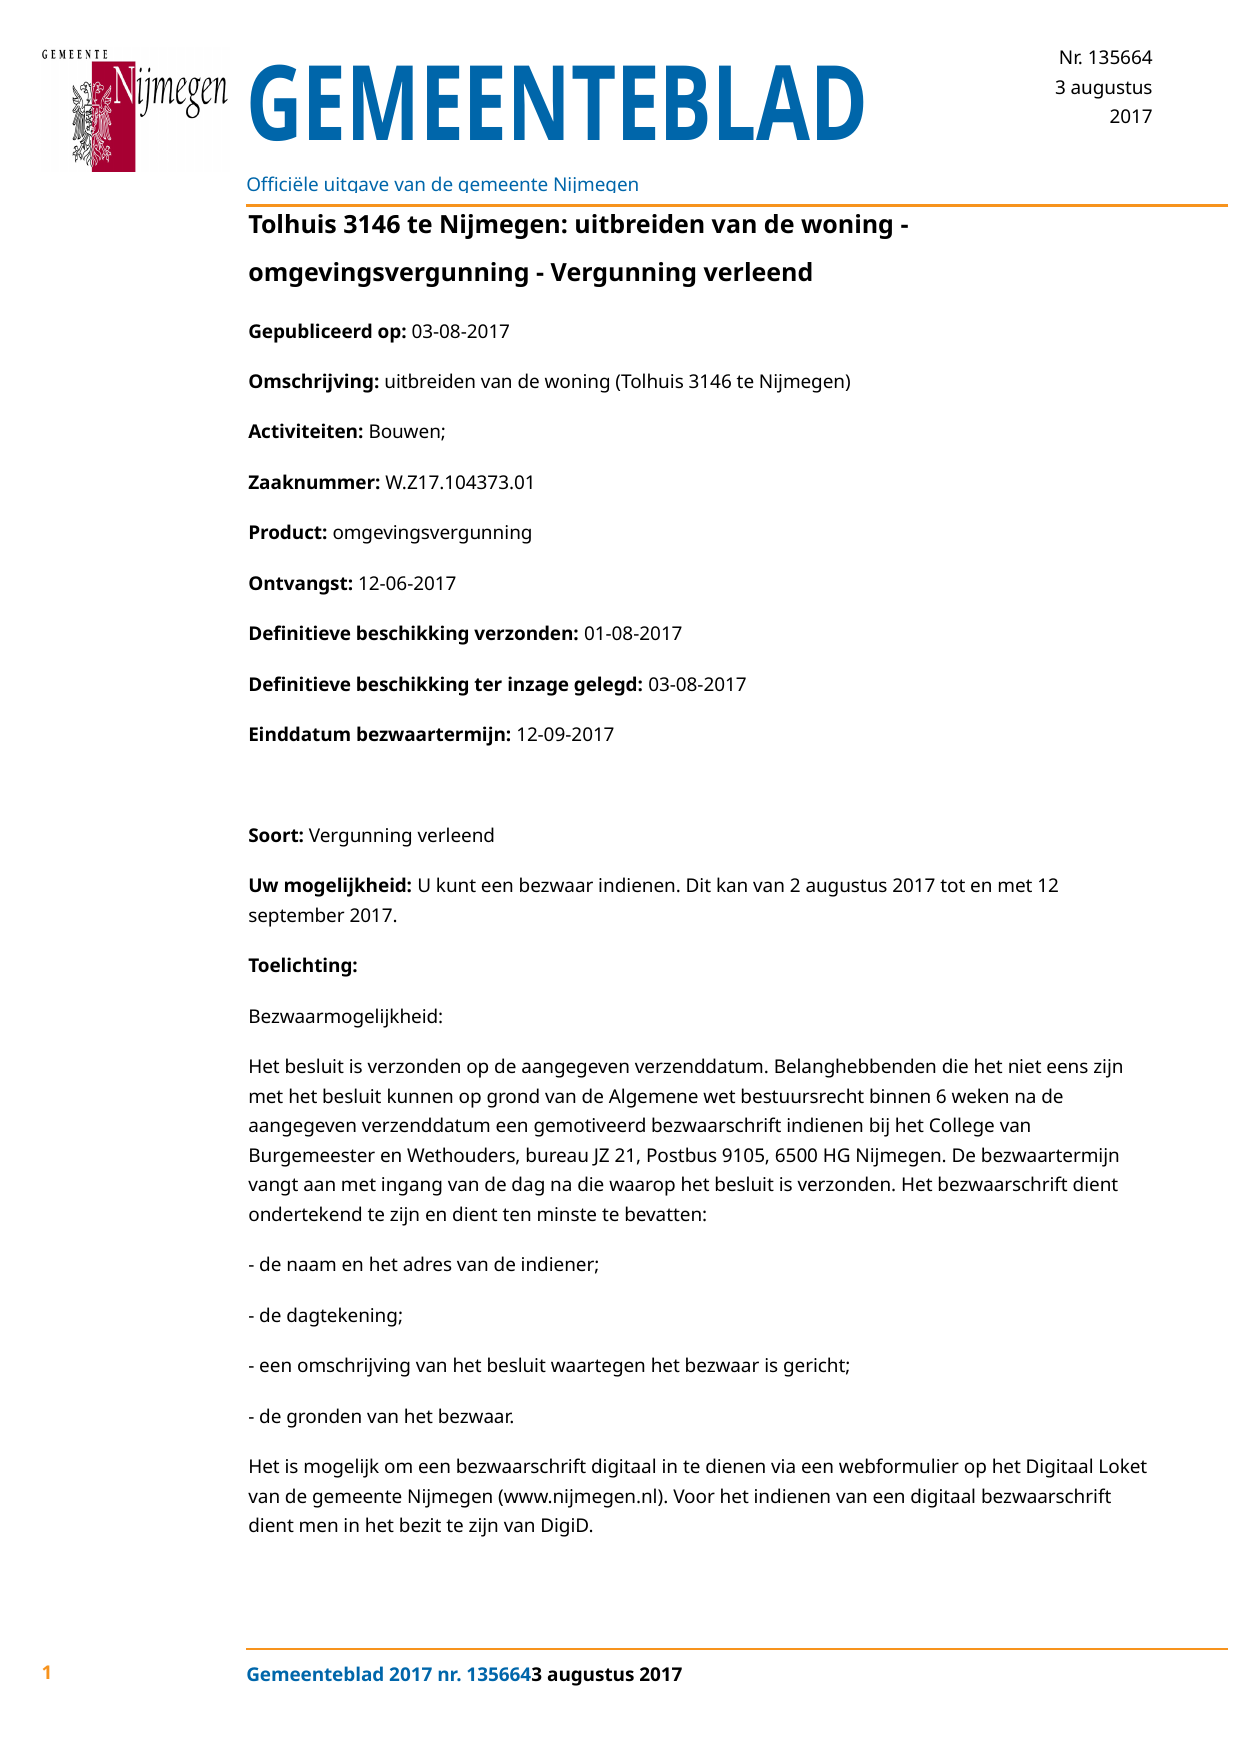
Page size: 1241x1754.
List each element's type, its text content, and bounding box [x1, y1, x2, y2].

text - de dagtekening; [248, 1302, 1152, 1328]
text Zaaknummer: W.Z17.104373.01 [248, 469, 1152, 495]
text Product: omgevingsvergunning [248, 519, 1152, 545]
text Activiteiten: Bouwen; [248, 419, 1152, 444]
text Uw mogelijkheid: U kunt een bezwaar indienen. Dit kan van 2 augustus 2017 tot en met 12 september 2017. [248, 872, 1152, 928]
text Definitieve beschikking ter inzage gelegd: 03-08-2017 [248, 671, 1152, 697]
text Toelichting: [248, 952, 1152, 978]
text Gepubliceerd op: 03-08-2017 [248, 318, 1152, 344]
text Ontvangst: 12-06-2017 [248, 570, 1152, 596]
text - een omschrijving van het besluit waartegen het bezwaar is gericht; [248, 1352, 1152, 1378]
text Bezwaarmogelijkheid: [248, 1003, 1152, 1029]
text Het is mogelijk om een bezwaarschrift digitaal in te dienen via een webformulier op het Digitaal Loket van de gemeente Nijmegen (www.nijmegen.nl). Voor het indienen van een digitaal bezwaarschrift dient men in het bezit te zijn van DigiD. [248, 1453, 1152, 1538]
text - de gronden van het bezwaar. [248, 1403, 1152, 1429]
text Tolhuis 3146 te Nijmegen: uitbreiden van de woning - omgevingsvergunning - Vergunning verleend [248, 207, 1152, 288]
picture [41, 47, 231, 172]
text - de naam en het adres van de indiener; [248, 1252, 1152, 1277]
text Omschrijving: uitbreiden van de woning (Tolhuis 3146 te Nijmegen) [248, 368, 1152, 394]
text Definitieve beschikking verzonden: 01-08-2017 [248, 620, 1152, 646]
text Soort: Vergunning verleend [248, 822, 1152, 848]
text Einddatum bezwaartermijn: 12-09-2017 [248, 721, 1152, 747]
text Het besluit is verzonden op de aangegeven verzenddatum. Belanghebbenden die het niet eens zijn met het besluit kunnen op grond van de Algemene wet bestuursrecht binnen 6 weken na de aangegeven verzenddatum een gemotiveerd bezwaarschrift indienen bij het College van Burgemeester en Wethouders, bureau JZ 21, Postbus 9105, 6500 HG Nijmegen. De bezwaartermijn vangt aan met ingang van de dag na die waarop het besluit is verzonden. Het bezwaarschrift dient ondertekend te zijn en dient ten minste te bevatten: [248, 1053, 1152, 1227]
